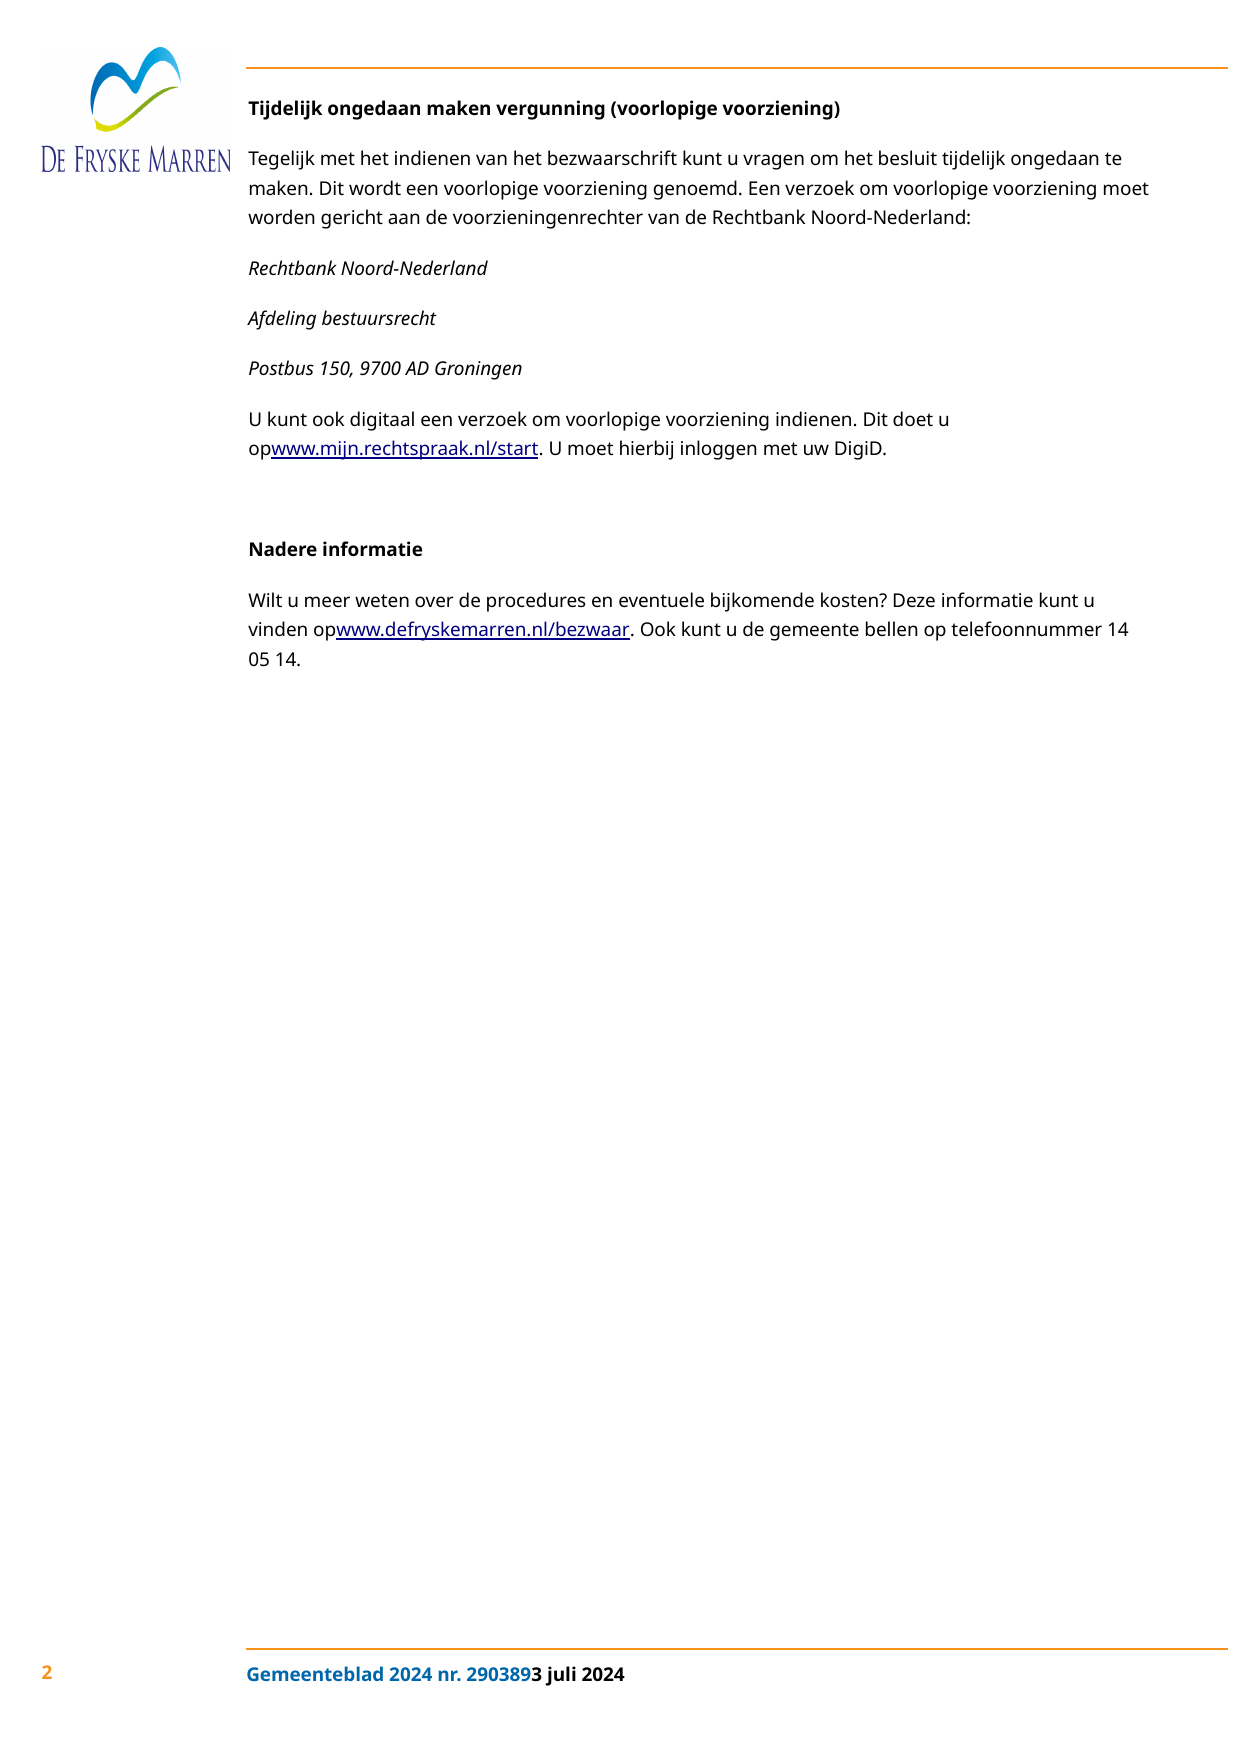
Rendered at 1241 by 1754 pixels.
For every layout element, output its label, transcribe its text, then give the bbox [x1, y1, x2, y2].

text Afdeling bestuursrecht [248, 305, 1152, 331]
text U kunt ook digitaal een verzoek om voorlopige voorziening indienen. Dit doet u opwww.mijn.rechtspraak.nl/start. U moet hierbij inloggen met uw DigiD. [248, 406, 1152, 461]
text Nadere informatie [248, 536, 1152, 562]
text Tijdelijk ongedaan maken vergunning (voorlopige voorziening) [248, 95, 1152, 121]
picture [41, 47, 231, 172]
text Tegelijk met het indienen van het bezwaarschrift kunt u vragen om het besluit tijdelijk ongedaan te maken. Dit wordt een voorlopige voorziening genoemd. Een verzoek om voorlopige voorziening moet worden gericht aan de voorzieningenrechter van de Rechtbank Noord-Nederland: [248, 145, 1152, 230]
text Wilt u meer weten over de procedures en eventuele bijkomende kosten? Deze informatie kunt u vinden opwww.defryskemarren.nl/bezwaar. Ook kunt u de gemeente bellen op telefoonnummer 14 05 14. [248, 587, 1152, 672]
text Rechtbank Noord-Nederland [248, 255, 1152, 281]
text Postbus 150, 9700 AD Groningen [248, 356, 1152, 381]
